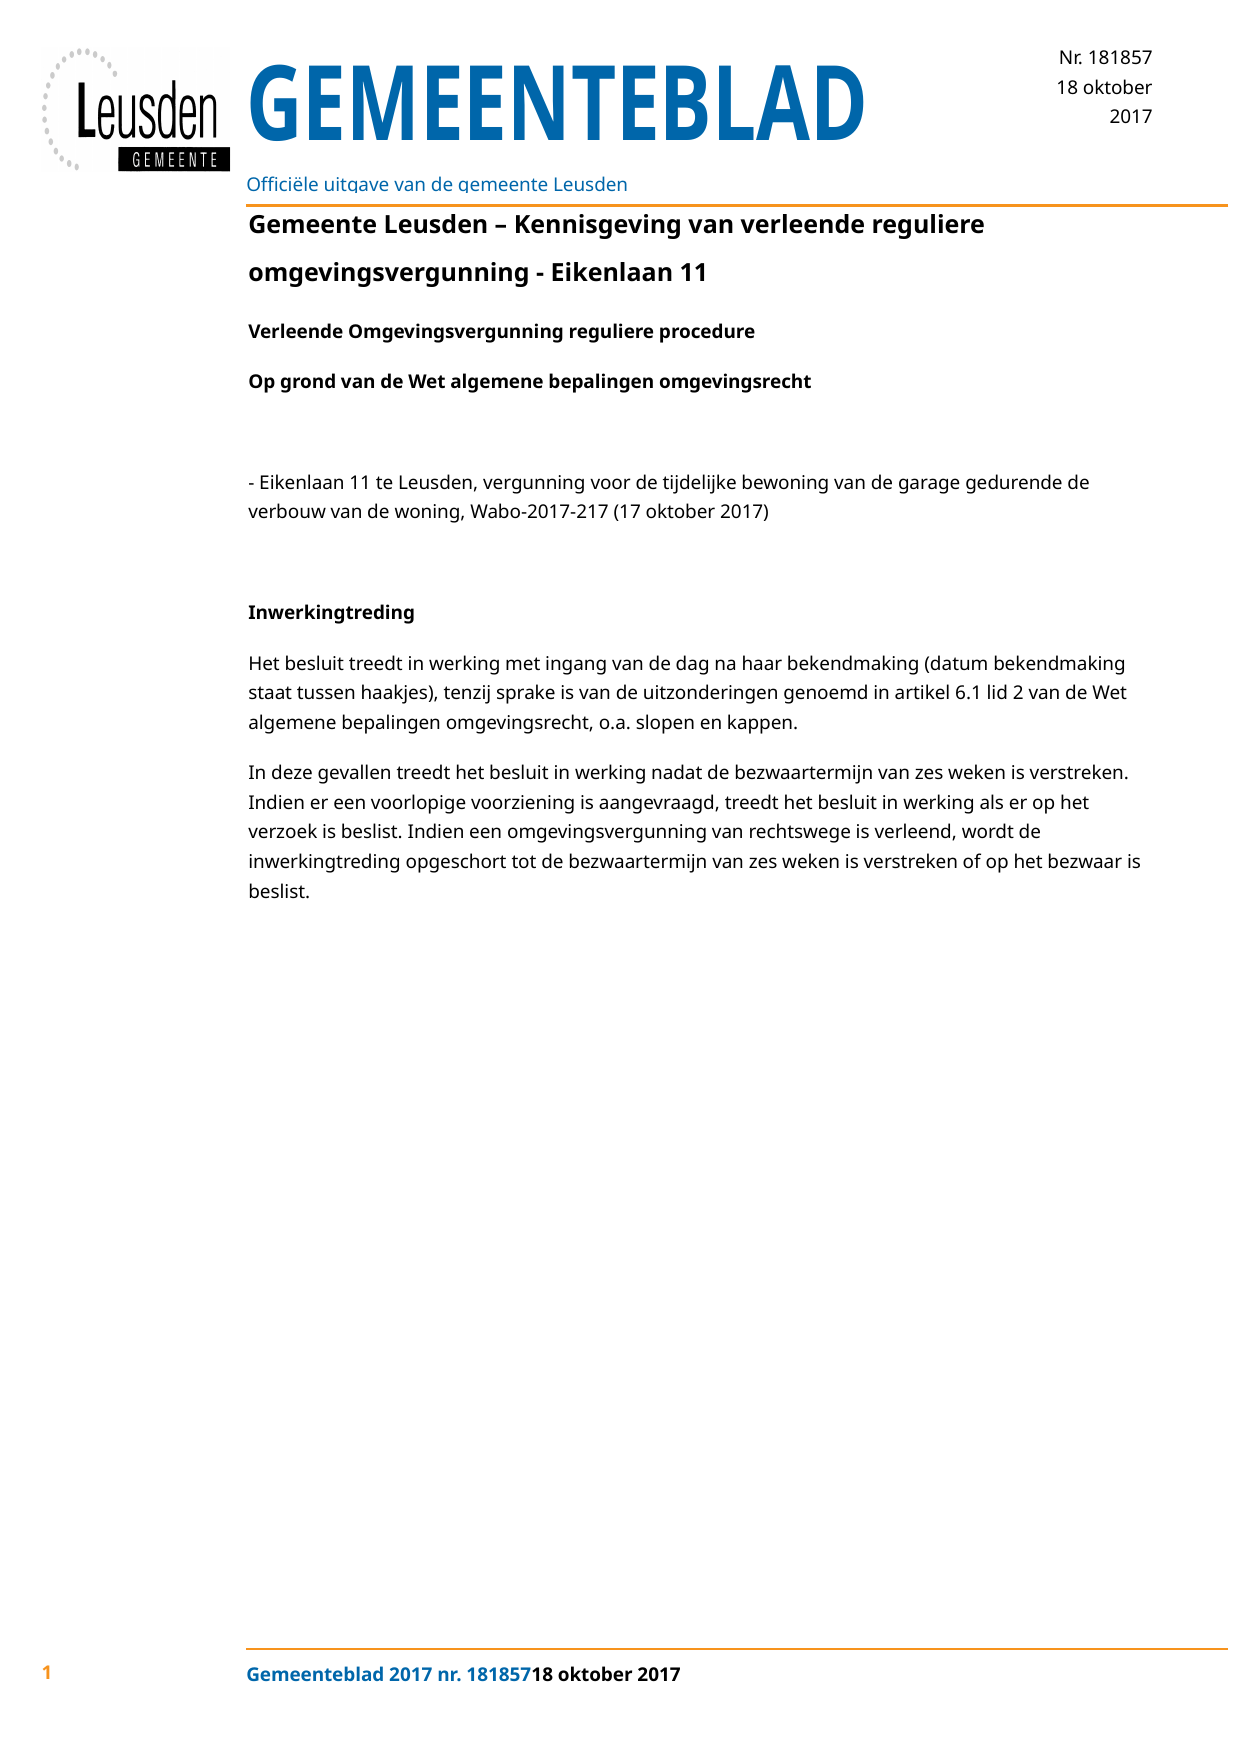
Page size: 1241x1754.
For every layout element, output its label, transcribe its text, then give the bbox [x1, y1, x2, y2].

text Het besluit treedt in werking met ingang van de dag na haar bekendmaking (datum bekendmaking staat tussen haakjes), tenzij sprake is van de uitzonderingen genoemd in artikel 6.1 lid 2 van de Wet algemene bepalingen omgevingsrecht, o.a. slopen en kappen. [248, 650, 1152, 735]
picture [41, 47, 231, 172]
text Gemeente Leusden – Kennisgeving van verleende reguliere omgevingsvergunning - Eikenlaan 11 [248, 207, 1152, 288]
text Op grond van de Wet algemene bepalingen omgevingsrecht [248, 368, 1152, 394]
text Verleende Omgevingsvergunning reguliere procedure [248, 318, 1152, 344]
text In deze gevallen treedt het besluit in werking nadat de bezwaartermijn van zes weken is verstreken. Indien er een voorlopige voorziening is aangevraagd, treedt het besluit in werking als er op het verzoek is beslist. Indien een omgevingsvergunning van rechtswege is verleend, wordt de inwerkingtreding opgeschort tot de bezwaartermijn van zes weken is verstreken of op het bezwaar is beslist. [248, 759, 1152, 904]
text Inwerkingtreding [248, 599, 1152, 625]
text - Eikenlaan 11 te Leusden, vergunning voor de tijdelijke bewoning van de garage gedurende de verbouw van de woning, Wabo-2017-217 (17 oktober 2017) [248, 469, 1152, 524]
